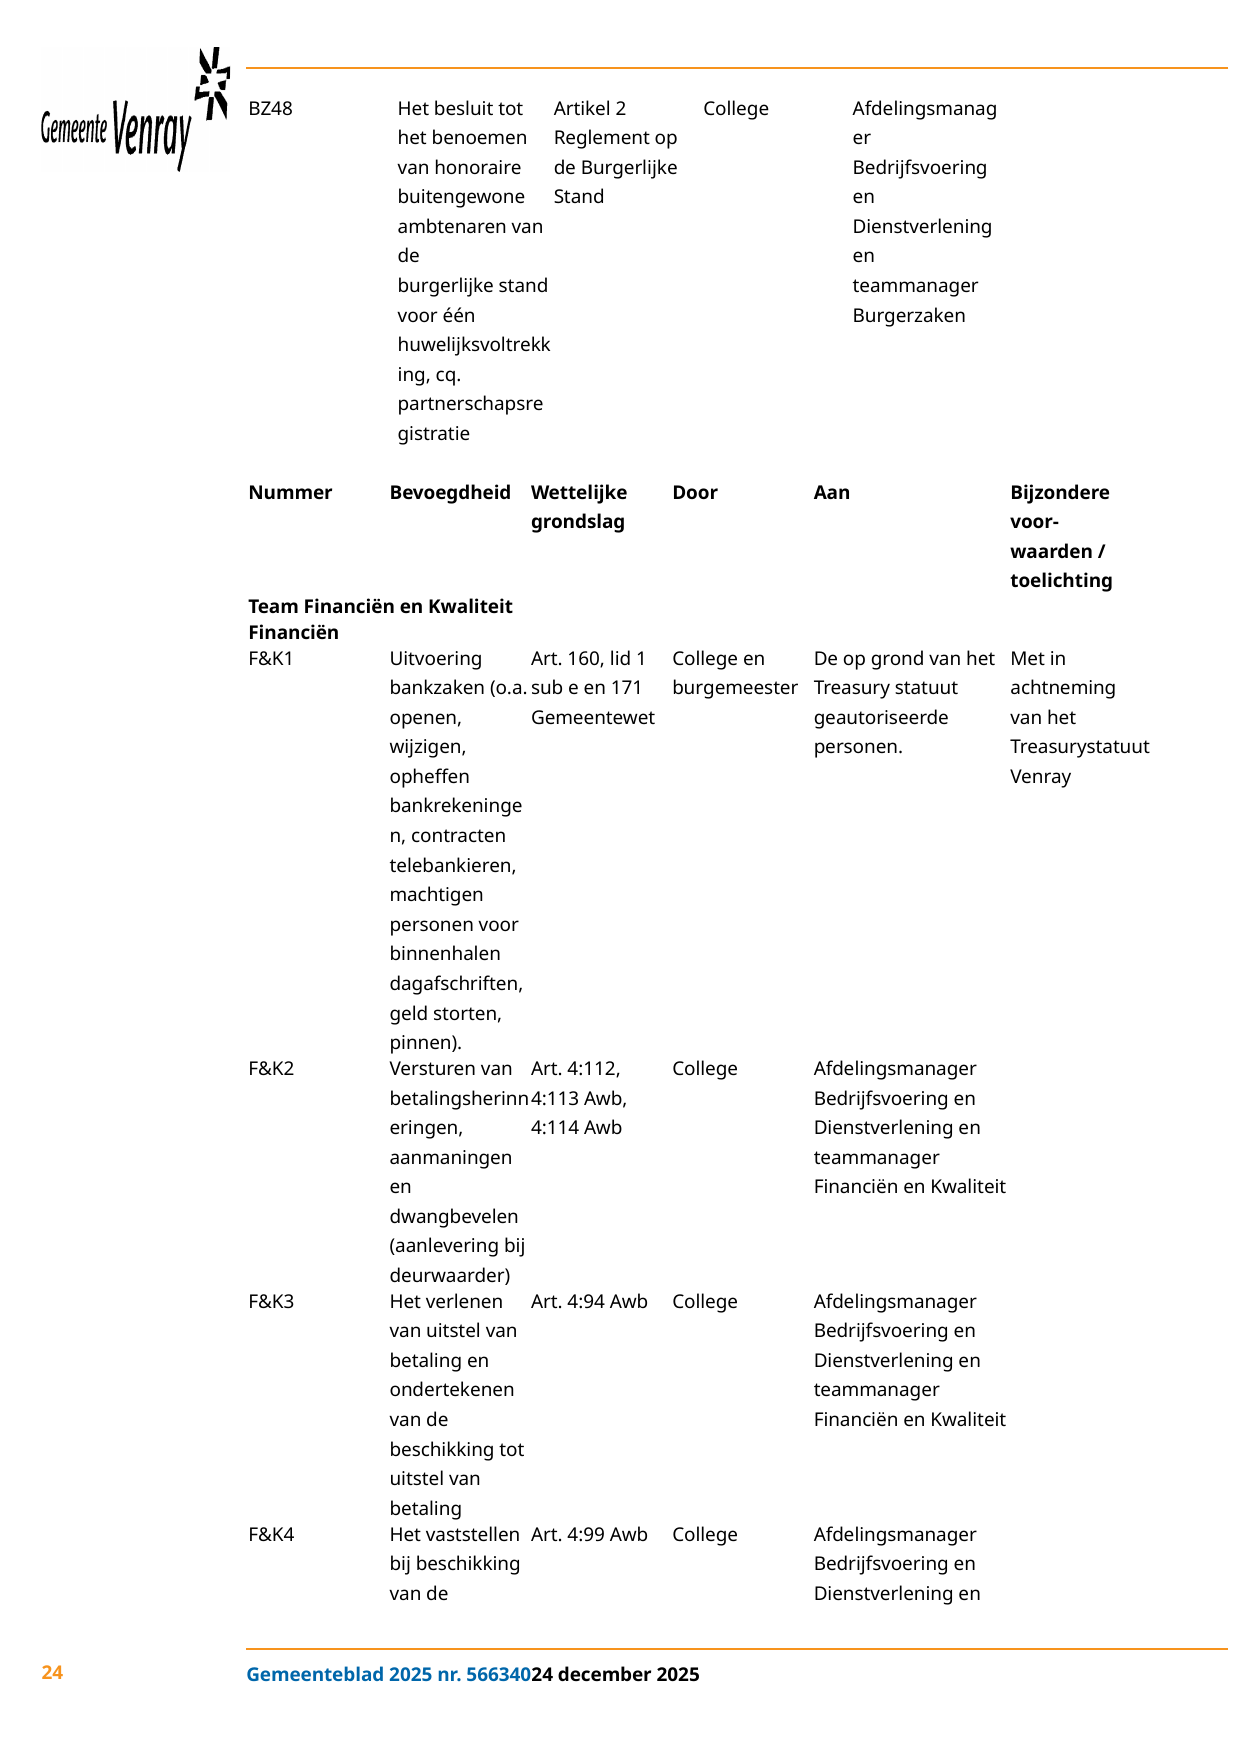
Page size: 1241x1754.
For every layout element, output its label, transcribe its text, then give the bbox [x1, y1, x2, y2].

table_cell Het verlenen van uitstel van betaling en ondertekenen van de beschikking tot uitstel van betaling [389, 1288, 531, 1521]
picture [41, 47, 231, 172]
table_cell [1010, 1521, 1152, 1606]
table_header Bevoegdheid [389, 479, 531, 593]
table_cell [1010, 1288, 1152, 1521]
table_cell Afdelingsmanager Bedrijfsvoering en Dienstverlening en [814, 1521, 1010, 1606]
table_header Bijzondere voor-waarden / toelichting [1010, 479, 1152, 593]
table_cell Art. 4:112, 4:113 Awb, 4:114 Awb [531, 1055, 672, 1288]
table_cell Artikel 2 Reglement op de Burgerlijke Stand [554, 95, 703, 446]
table_cell College [672, 1521, 813, 1606]
table_header Aan [814, 479, 1010, 593]
table_cell F&K4 [248, 1521, 389, 1606]
table_cell F&K3 [248, 1288, 389, 1521]
table_cell Afdelingsmanager Bedrijfsvoering en Dienstverlening en teammanager Burgerzaken [853, 95, 1002, 446]
table_header Wettelijke grondslag [531, 479, 672, 593]
table_cell [1002, 95, 1152, 446]
table_cell F&K1 [248, 645, 389, 1055]
table_cell Met in achtneming van het Treasurystatuut Venray [1010, 645, 1152, 1055]
table_cell Afdelingsmanager Bedrijfsvoering en Dienstverlening en teammanager Financiën en Kwaliteit [814, 1288, 1010, 1521]
table_cell Het vaststellen bij beschikking van de [389, 1521, 531, 1606]
table_cell Afdelingsmanager Bedrijfsvoering en Dienstverlening en teammanager Financiën en Kwaliteit [814, 1055, 1010, 1288]
table_cell Het besluit tot het benoemen van honoraire buitengewone ambtenaren van de burgerlijke stand voor één huwelijksvoltrekking, cq. partnerschapsregistratie [398, 95, 553, 446]
table_cell Uitvoering bankzaken (o.a. openen, wijzigen, opheffen bankrekeningen, contracten telebankieren, machtigen personen voor binnenhalen dagafschriften, geld storten, pinnen). [389, 645, 531, 1055]
table_cell College en burgemeester [672, 645, 813, 1055]
table_cell Financiën [248, 619, 1152, 645]
table_cell Team Financiën en Kwaliteit [248, 593, 1152, 619]
table_cell College [703, 95, 852, 446]
table_cell College [672, 1288, 813, 1521]
table_cell Art. 160, lid 1 sub e en 171 Gemeentewet [531, 645, 672, 1055]
table_header Door [672, 479, 813, 593]
table_cell College [672, 1055, 813, 1288]
table_cell F&K2 [248, 1055, 389, 1288]
table_header Nummer [248, 479, 389, 593]
table_cell Versturen van betalingsherinneringen, aanmaningen en dwangbevelen (aanlevering bij deurwaarder) [389, 1055, 531, 1288]
table_cell Art. 4:94 Awb [531, 1288, 672, 1521]
table_cell De op grond van het Treasury statuut geautoriseerde personen. [814, 645, 1010, 1055]
table_cell [1010, 1055, 1152, 1288]
table_cell Art. 4:99 Awb [531, 1521, 672, 1606]
table_cell BZ48 [248, 95, 397, 446]
